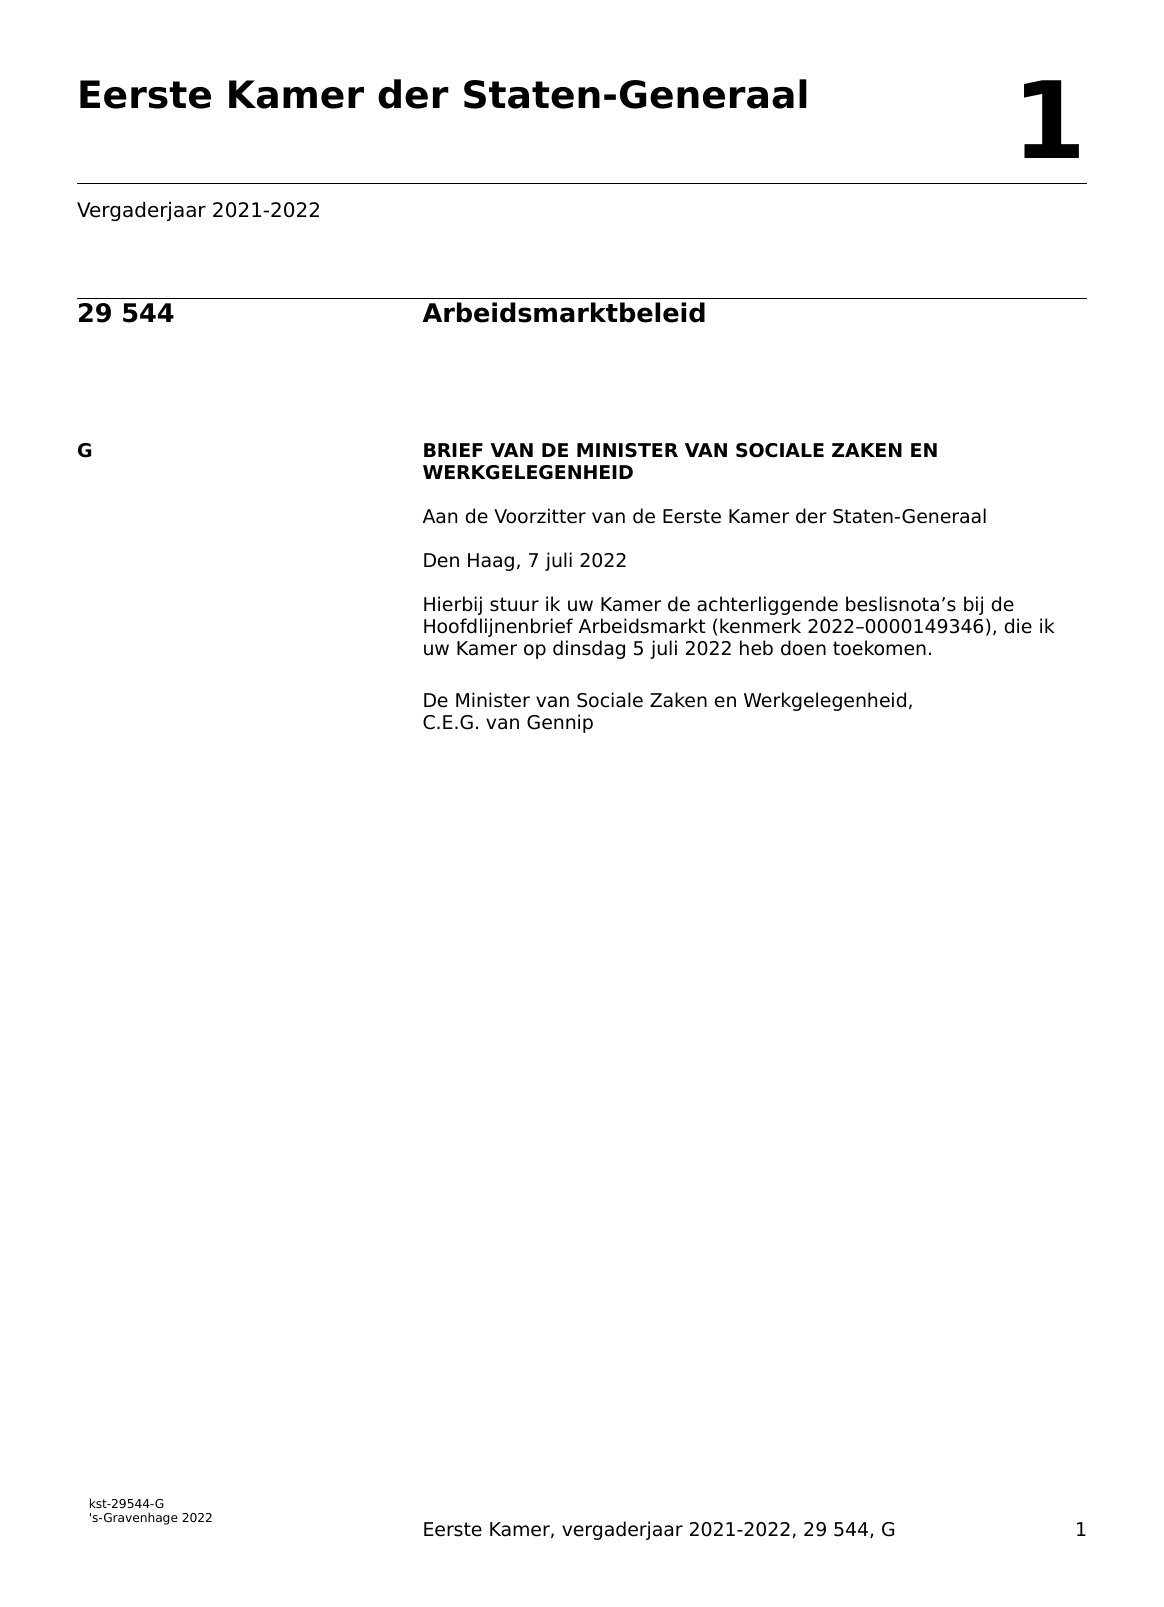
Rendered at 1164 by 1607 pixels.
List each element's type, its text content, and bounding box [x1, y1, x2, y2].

text kst-29544-G [88, 1497, 323, 1511]
text 's-Gravenhage 2022 [88, 1511, 323, 1525]
text Hierbij stuur ik uw Kamer de achterliggende beslisnota’s bij de Hoofdlijnenbrief Arbeidsmarkt (kenmerk 2022–0000149346), die ik uw Kamer op dinsdag 5 juli 2022 heb doen toekomen. [422, 594, 1087, 660]
table_cell Vergaderjaar 2021-2022 [77, 184, 1087, 298]
text Den Haag, 7 juli 2022 [422, 550, 1087, 572]
table_header Eerste Kamer der Staten-Generaal [77, 59, 886, 183]
table_header 1 [886, 59, 1087, 183]
subtitle 29 544 Arbeidsmarktbeleid [77, 299, 1087, 329]
subtitle G BRIEF VAN DE MINISTER VAN SOCIALE ZAKEN EN WERKGELEGENHEID [77, 440, 1087, 484]
text De Minister van Sociale Zaken en Werkgelegenheid, C.E.G. van Gennip [422, 690, 1087, 734]
text Aan de Voorzitter van de Eerste Kamer der Staten-Generaal [422, 506, 1087, 528]
